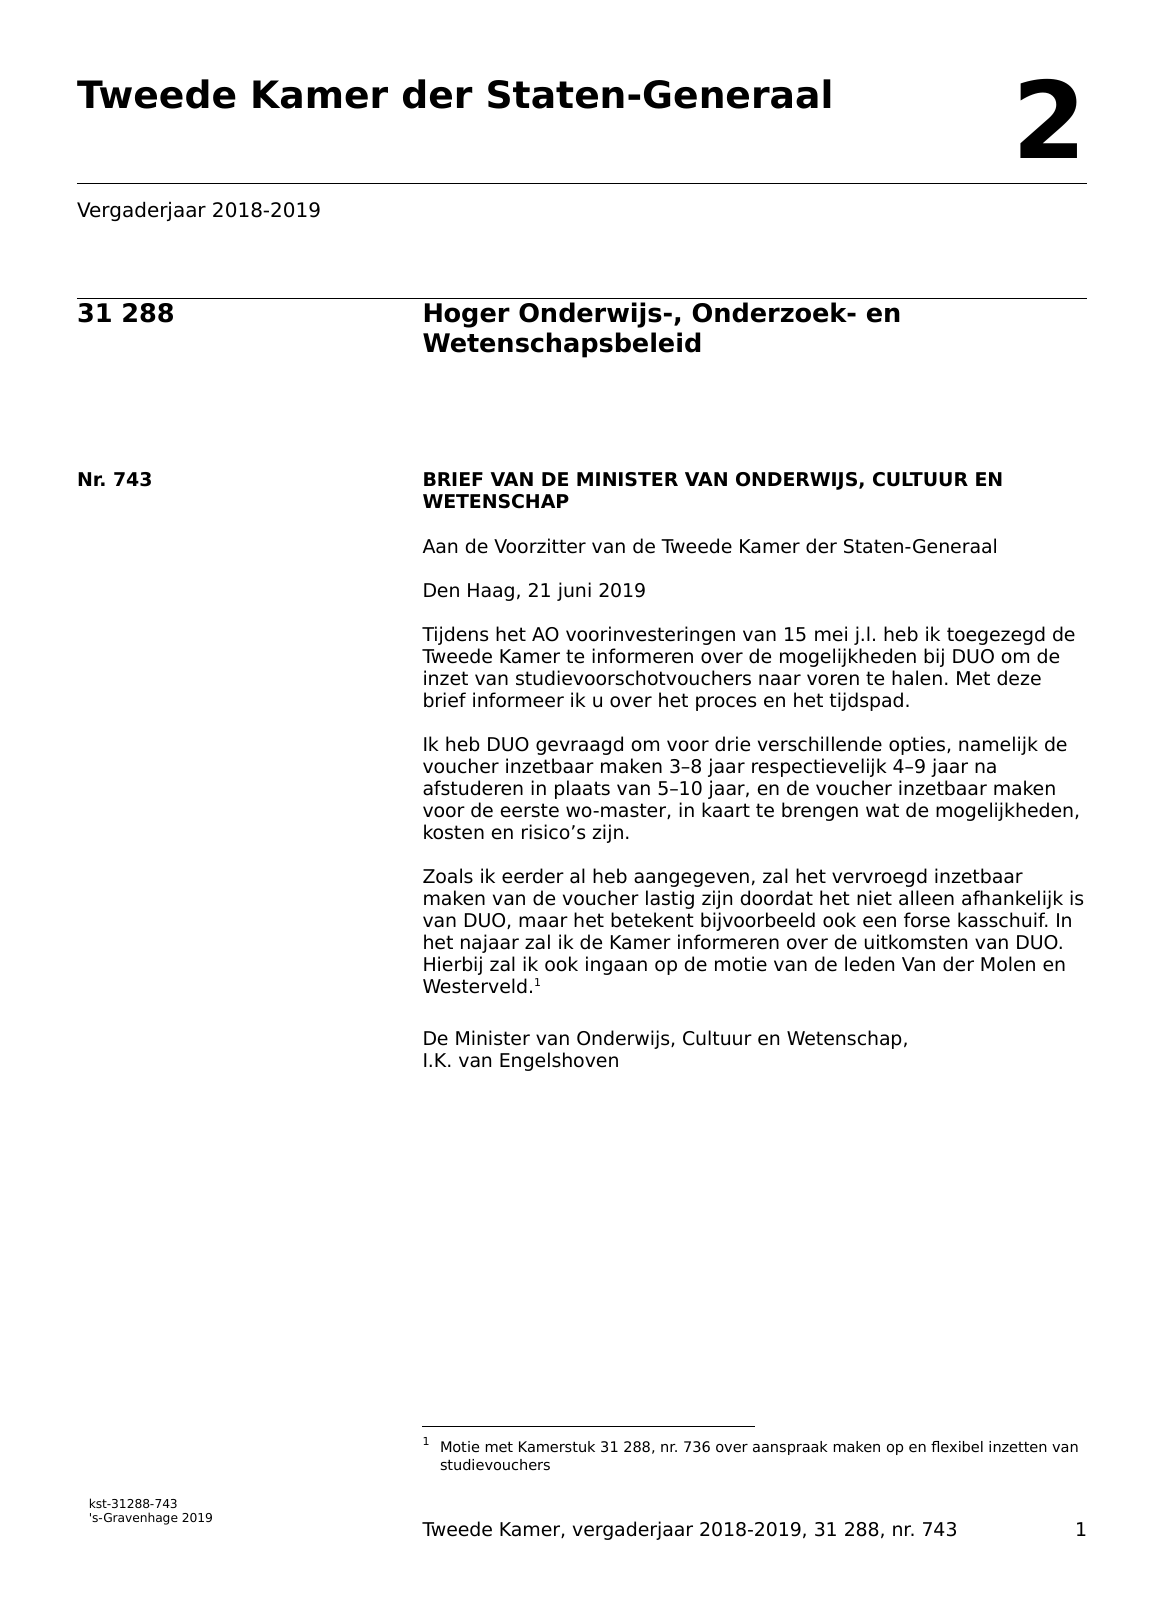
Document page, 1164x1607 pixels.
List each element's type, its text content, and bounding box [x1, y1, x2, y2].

table_header Tweede Kamer der Staten-Generaal [77, 59, 886, 183]
table_cell Vergaderjaar 2018-2019 [77, 184, 1087, 298]
text Tijdens het AO voorinvesteringen van 15 mei j.l. heb ik toegezegd de Tweede Kamer te informeren over de mogelijkheden bij DUO om de inzet van studievoorschotvouchers naar voren te halen. Met deze brief informeer ik u over het proces en het tijdspad. [422, 624, 1087, 712]
text Aan de Voorzitter van de Tweede Kamer der Staten-Generaal [422, 536, 1087, 557]
text Motie met Kamerstuk 31 288, nr. 736 over aanspraak maken op en flexibel inzetten van studievouchers [422, 1435, 1087, 1474]
table_header 2 [886, 59, 1087, 183]
subtitle 31 288 Hoger Onderwijs-, Onderzoek- en Wetenschapsbeleid [77, 299, 1087, 358]
text Zoals ik eerder al heb aangegeven, zal het vervroegd inzetbaar maken van de voucher lastig zijn doordat het niet alleen afhankelijk is van DUO, maar het betekent bijvoorbeeld ook een forse kasschuif. In het najaar zal ik de Kamer informeren over de uitkomsten van DUO. Hierbij zal ik ook ingaan op de motie van de leden Van der Molen en Westerveld. [422, 866, 1087, 998]
text Den Haag, 21 juni 2019 [422, 580, 1087, 602]
text 's-Gravenhage 2019 [88, 1511, 323, 1525]
text De Minister van Onderwijs, Cultuur en Wetenschap, I.K. van Engelshoven [422, 1028, 1087, 1072]
text Ik heb DUO gevraagd om voor drie verschillende opties, namelijk de voucher inzetbaar maken 3–8 jaar respectievelijk 4–9 jaar na afstuderen in plaats van 5–10 jaar, en de voucher inzetbaar maken voor de eerste wo-master, in kaart te brengen wat de mogelijkheden, kosten en risico’s zijn. [422, 734, 1087, 844]
text kst-31288-743 [88, 1497, 323, 1511]
subtitle Nr. 743 BRIEF VAN DE MINISTER VAN ONDERWIJS, CULTUUR EN WETENSCHAP [77, 469, 1087, 513]
